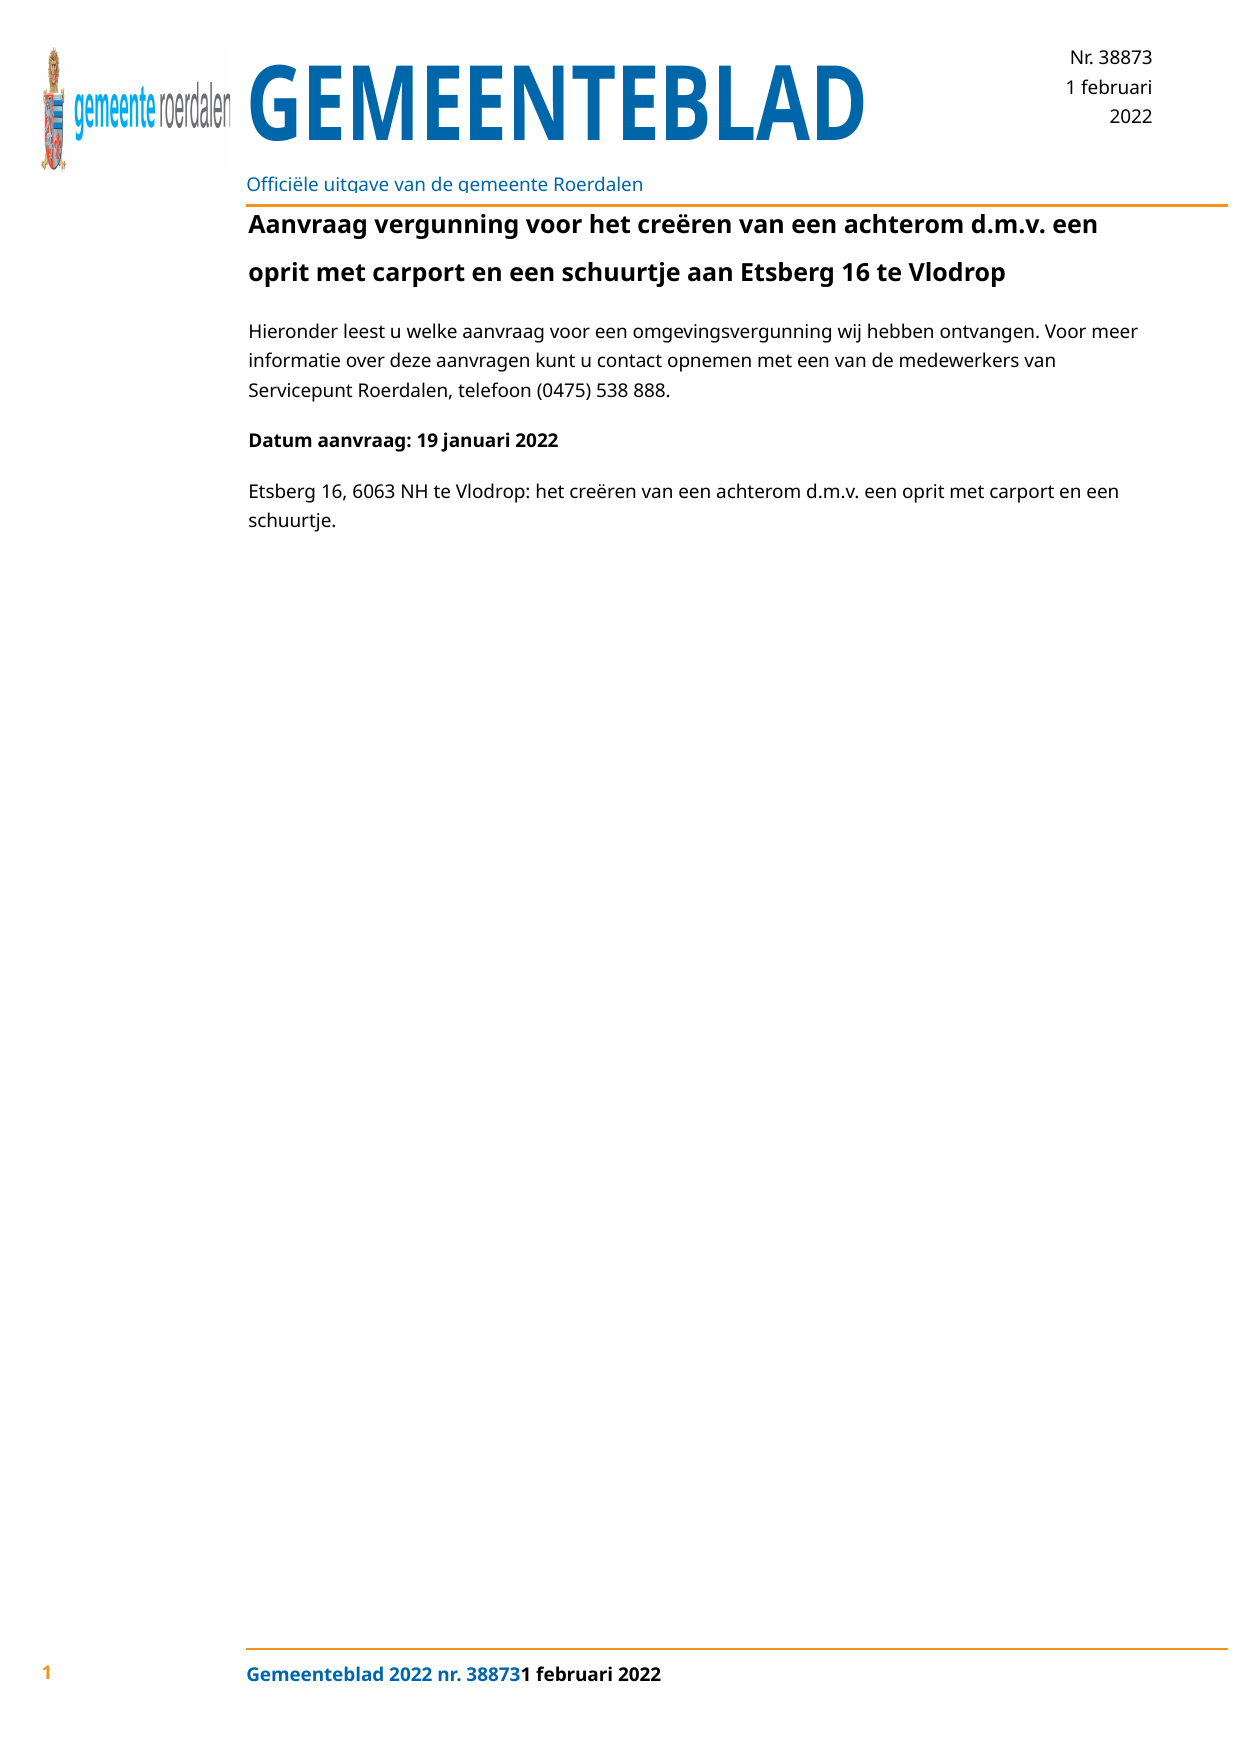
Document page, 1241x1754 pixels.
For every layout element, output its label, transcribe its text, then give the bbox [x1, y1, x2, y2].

picture [41, 47, 231, 172]
text Hieronder leest u welke aanvraag voor een omgevingsvergunning wij hebben ontvangen. Voor meer informatie over deze aanvragen kunt u contact opnemen met een van de medewerkers van Servicepunt Roerdalen, telefoon (0475) 538 888. [248, 318, 1152, 403]
text Datum aanvraag: 19 januari 2022 [248, 427, 1152, 453]
text Aanvraag vergunning voor het creëren van een achterom d.m.v. een oprit met carport en een schuurtje aan Etsberg 16 te Vlodrop [248, 207, 1152, 288]
text Etsberg 16, 6063 NH te Vlodrop: het creëren van een achterom d.m.v. een oprit met carport en een schuurtje. [248, 478, 1152, 533]
